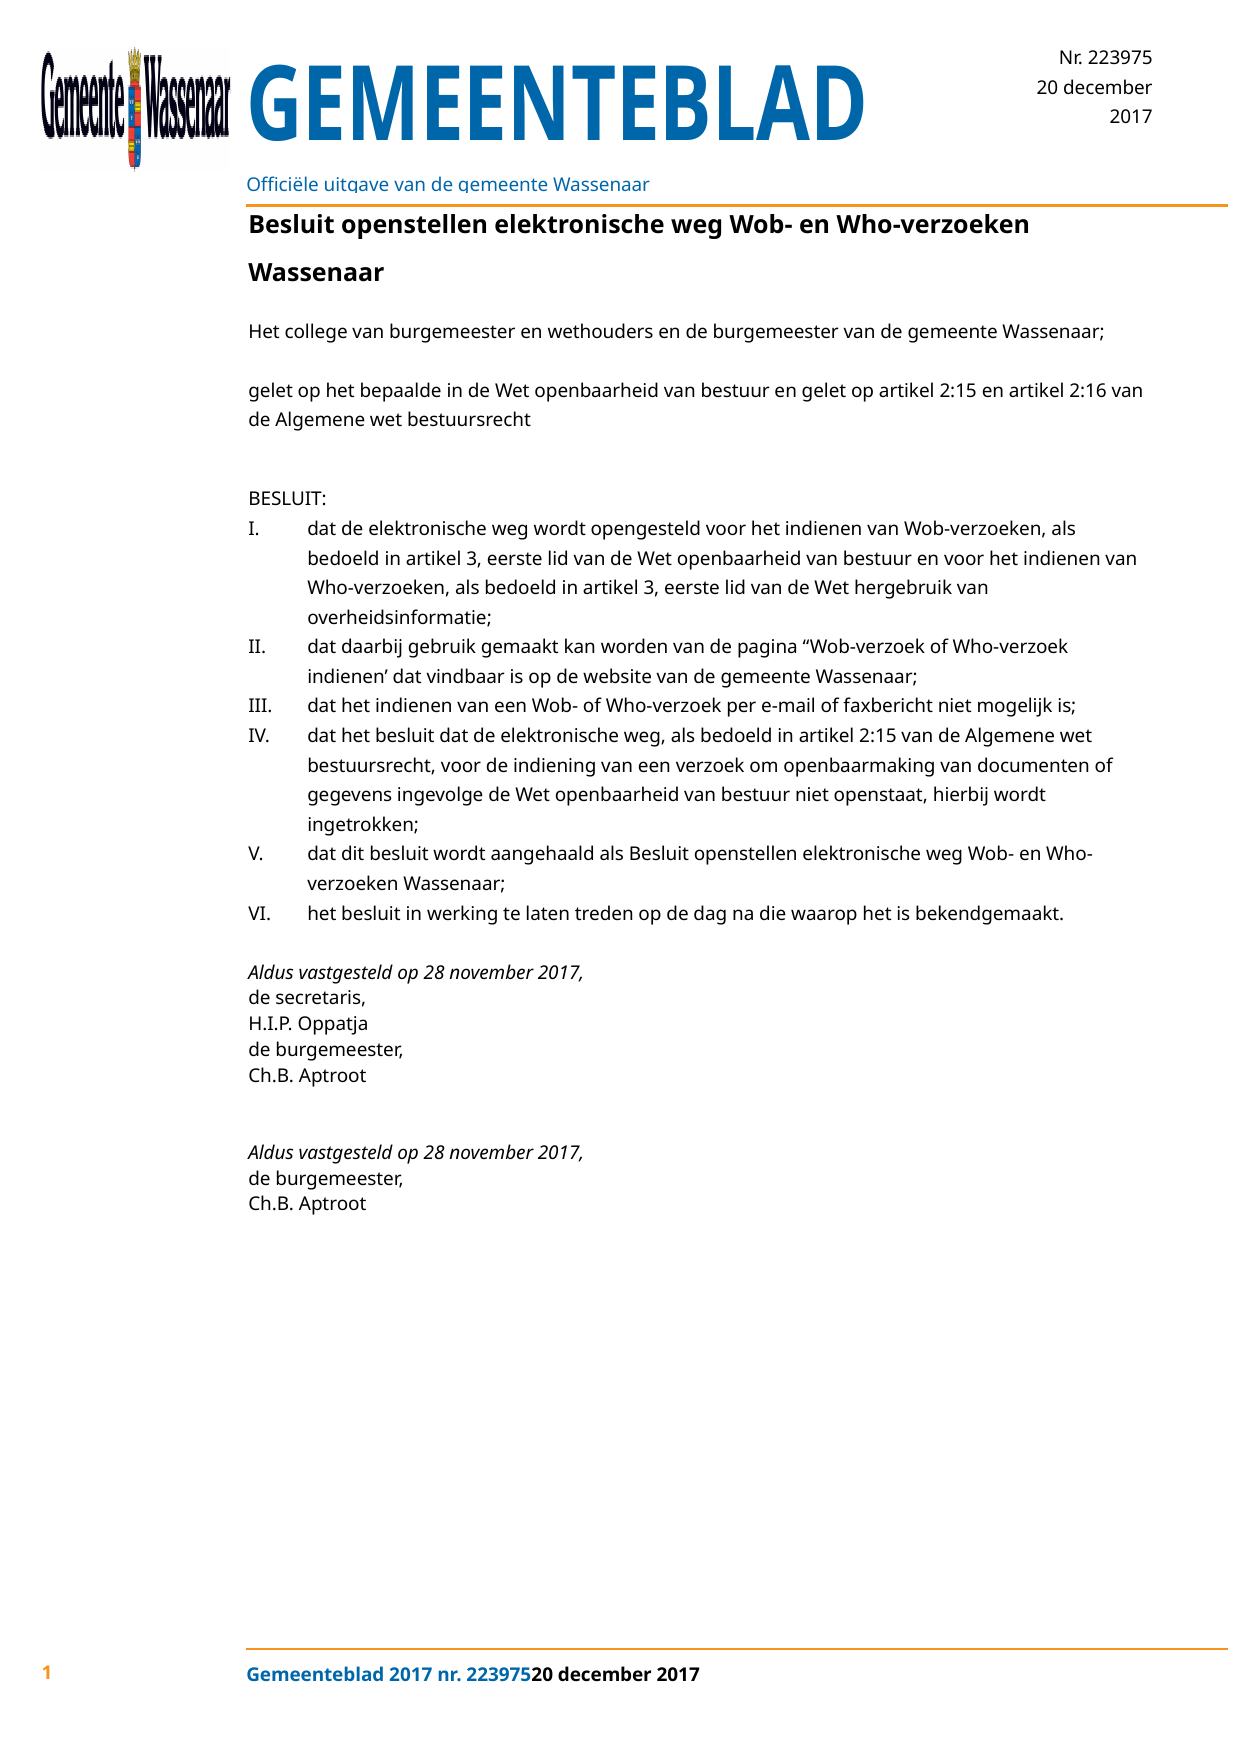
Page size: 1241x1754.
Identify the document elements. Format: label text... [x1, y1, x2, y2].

list dat het besluit dat de elektronische weg, als bedoeld in artikel 2:15 van de Algemene wet bestuursrecht, voor de indiening van een verzoek om openbaarmaking van documenten of gegevens ingevolge de Wet openbaarheid van bestuur niet openstaat, hierbij wordt ingetrokken; [248, 722, 1152, 837]
list het besluit in werking te laten treden op de dag na die waarop het is bekendgemaakt. [248, 900, 1152, 925]
text Aldus vastgesteld op 28 november 2017, [248, 1139, 1152, 1165]
text BESLUIT: [248, 486, 1152, 511]
list dat daarbij gebruik gemaakt kan worden van de pagina “Wob-verzoek of Who-verzoek indienen’ dat vindbaar is op de website van de gemeente Wassenaar; [248, 633, 1152, 689]
text de burgemeester, [248, 1036, 1152, 1062]
text gelet op het bepaalde in de Wet openbaarheid van bestuur en gelet op artikel 2:15 en artikel 2:16 van de Algemene wet bestuursrecht [248, 377, 1152, 432]
text Het college van burgemeester en wethouders en de burgemeester van de gemeente Wassenaar; [248, 318, 1152, 344]
text H.I.P. Oppatja [248, 1010, 1152, 1036]
text Ch.B. Aptroot [248, 1190, 1152, 1216]
picture [41, 47, 231, 172]
text Besluit openstellen elektronische weg Wob- en Who-verzoeken Wassenaar [248, 207, 1152, 288]
text Ch.B. Aptroot [248, 1062, 1152, 1087]
text de burgemeester, [248, 1165, 1152, 1190]
text de secretaris, [248, 984, 1152, 1010]
list dat de elektronische weg wordt opengesteld voor het indienen van Wob-verzoeken, als bedoeld in artikel 3, eerste lid van de Wet openbaarheid van bestuur en voor het indienen van Who-verzoeken, als bedoeld in artikel 3, eerste lid van de Wet hergebruik van overheidsinformatie; [248, 515, 1152, 629]
list dat het indienen van een Wob- of Who-verzoek per e-mail of faxbericht niet mogelijk is; [248, 693, 1152, 718]
text Aldus vastgesteld op 28 november 2017, [248, 959, 1152, 984]
list dat dit besluit wordt aangehaald als Besluit openstellen elektronische weg Wob- en Who-verzoeken Wassenaar; [248, 841, 1152, 896]
